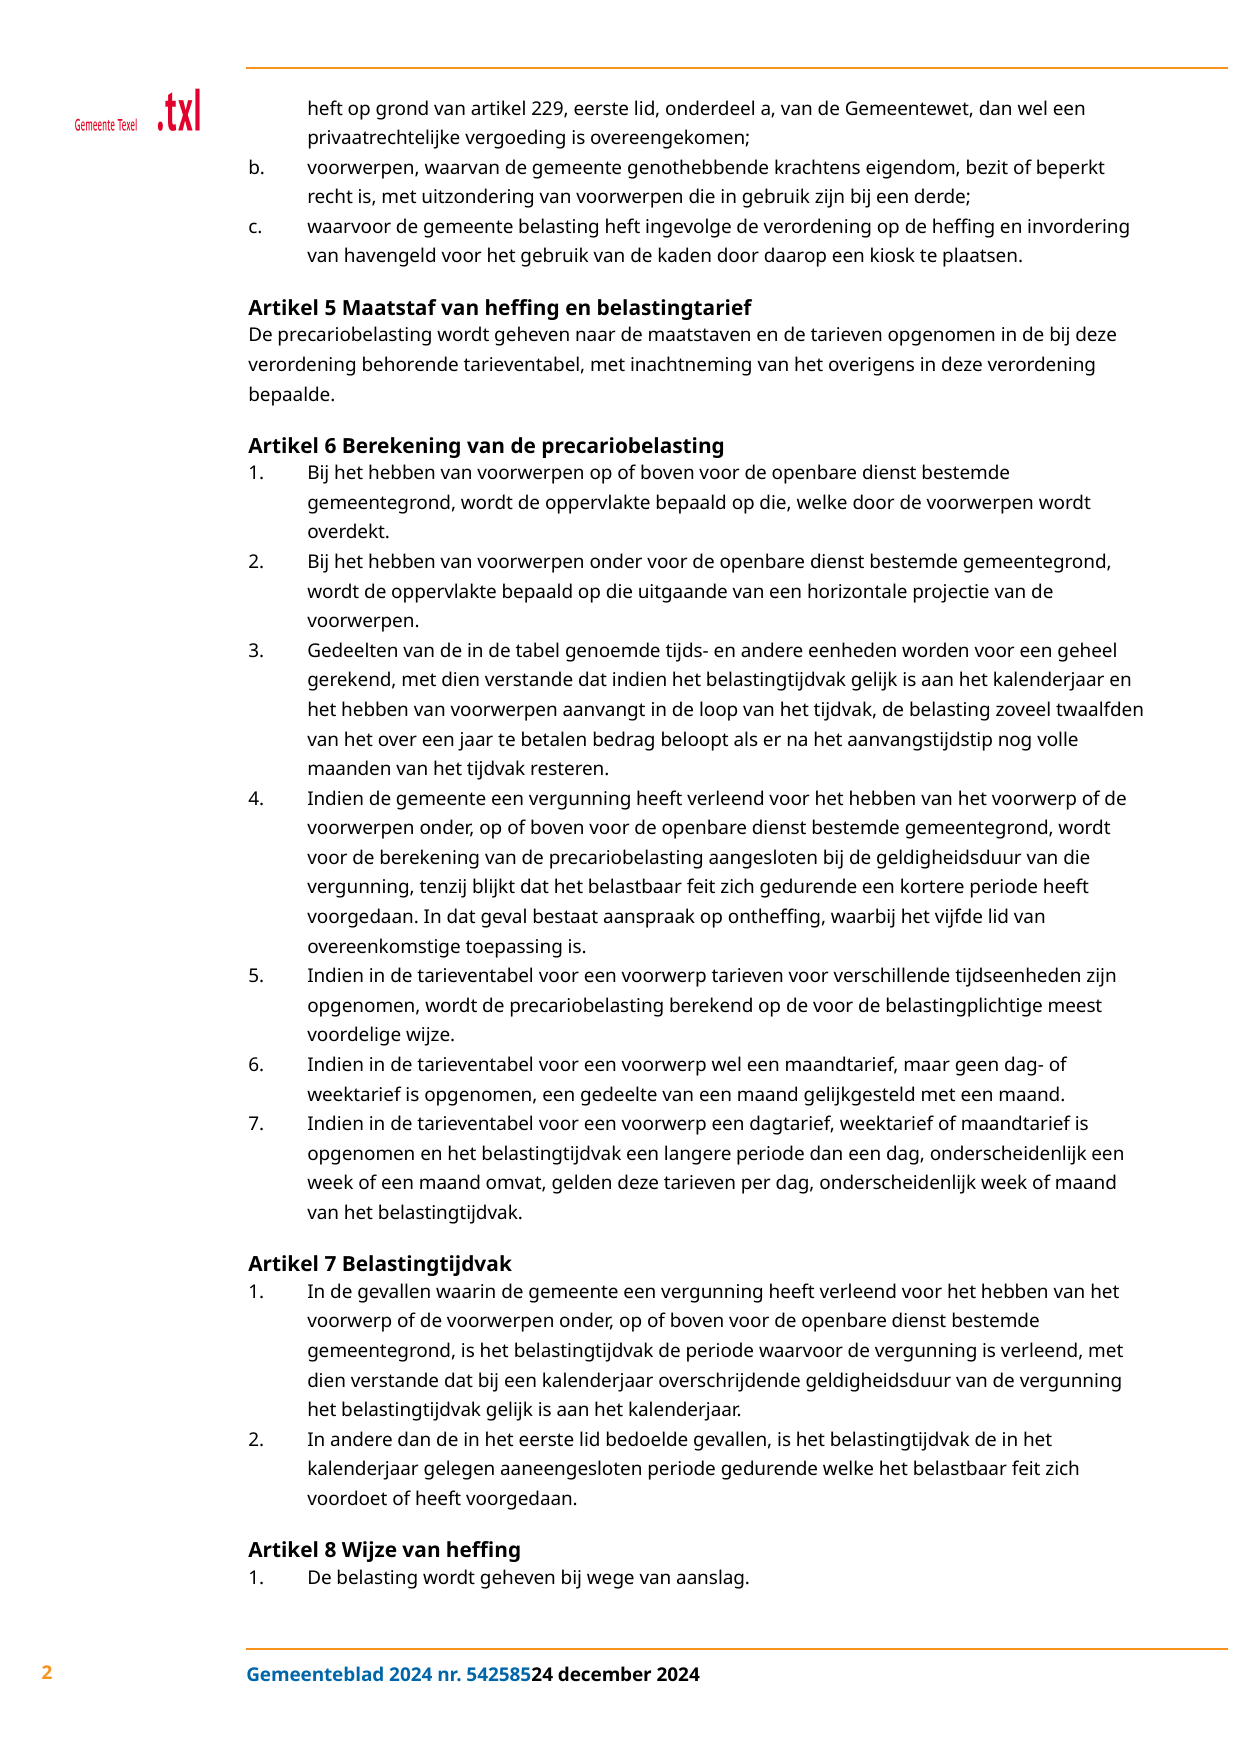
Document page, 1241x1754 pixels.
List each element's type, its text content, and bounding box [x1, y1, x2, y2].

list Bij het hebben van voorwerpen op of boven voor de openbare dienst bestemde gemeentegrond, wordt de oppervlakte bepaald op die, welke door de voorwerpen wordt overdekt. [248, 459, 1152, 544]
text De precariobelasting wordt geheven naar de maatstaven en de tarieven opgenomen in de bij deze verordening behorende tarieventabel, met inachtneming van het overigens in deze verordening bepaalde. [248, 322, 1152, 406]
list waarvoor de gemeente belasting heft ingevolge de verordening op de heffing en invordering van havengeld voor het gebruik van de kaden door daarop een kiosk te plaatsen. [248, 213, 1152, 268]
list De belasting wordt geheven bij wege van aanslag. [248, 1564, 1152, 1590]
text Artikel 8 Wijze van heffing [248, 1536, 1152, 1564]
text Artikel 6 Berekening van de precariobelasting [248, 431, 1152, 459]
list heft op grond van artikel 229, eerste lid, onderdeel a, van de Gemeentewet, dan wel een privaatrechtelijke vergoeding is overeengekomen; [248, 95, 1152, 150]
list Indien de gemeente een vergunning heeft verleend voor het hebben van het voorwerp of de voorwerpen onder, op of boven voor de openbare dienst bestemde gemeentegrond, wordt voor de berekening van de precariobelasting aangesloten bij de geldigheidsduur van die vergunning, tenzij blijkt dat het belastbaar feit zich gedurende een kortere periode heeft voorgedaan. In dat geval bestaat aanspraak op ontheffing, waarbij het vijfde lid van overeenkomstige toepassing is. [248, 785, 1152, 959]
list Bij het hebben van voorwerpen onder voor de openbare dienst bestemde gemeentegrond, wordt de oppervlakte bepaald op die uitgaande van een horizontale projectie van de voorwerpen. [248, 548, 1152, 633]
picture [41, 47, 231, 172]
list voorwerpen, waarvan de gemeente genothebbende krachtens eigendom, bezit of beperkt recht is, met uitzondering van voorwerpen die in gebruik zijn bij een derde; [248, 154, 1152, 209]
list Gedeelten van de in de tabel genoemde tijds- en andere eenheden worden voor een geheel gerekend, met dien verstande dat indien het belastingtijdvak gelijk is aan het kalenderjaar en het hebben van voorwerpen aanvangt in de loop van het tijdvak, de belasting zoveel twaalfden van het over een jaar te betalen bedrag beloopt als er na het aanvangstijdstip nog volle maanden van het tijdvak resteren. [248, 637, 1152, 781]
text Artikel 5 Maatstaf van heffing en belastingtarief [248, 293, 1152, 322]
list Indien in de tarieventabel voor een voorwerp wel een maandtarief, maar geen dag- of weektarief is opgenomen, een gedeelte van een maand gelijkgesteld met een maand. [248, 1051, 1152, 1107]
list Indien in de tarieventabel voor een voorwerp een dagtarief, weektarief of maandtarief is opgenomen en het belastingtijdvak een langere periode dan een dag, onderscheidenlijk een week of een maand omvat, gelden deze tarieven per dag, onderscheidenlijk week of maand van het belastingtijdvak. [248, 1110, 1152, 1225]
text Artikel 7 Belastingtijdvak [248, 1249, 1152, 1278]
list Indien in de tarieventabel voor een voorwerp tarieven voor verschillende tijdseenheden zijn opgenomen, wordt de precariobelasting berekend op de voor de belastingplichtige meest voordelige wijze. [248, 962, 1152, 1047]
list In andere dan de in het eerste lid bedoelde gevallen, is het belastingtijdvak de in het kalenderjaar gelegen aaneengesloten periode gedurende welke het belastbaar feit zich voordoet of heeft voorgedaan. [248, 1426, 1152, 1511]
list In de gevallen waarin de gemeente een vergunning heeft verleend voor het hebben van het voorwerp of de voorwerpen onder, op of boven voor de openbare dienst bestemde gemeentegrond, is het belastingtijdvak de periode waarvoor de vergunning is verleend, met dien verstande dat bij een kalenderjaar overschrijdende geldigheidsduur van de vergunning het belastingtijdvak gelijk is aan het kalenderjaar. [248, 1278, 1152, 1422]
